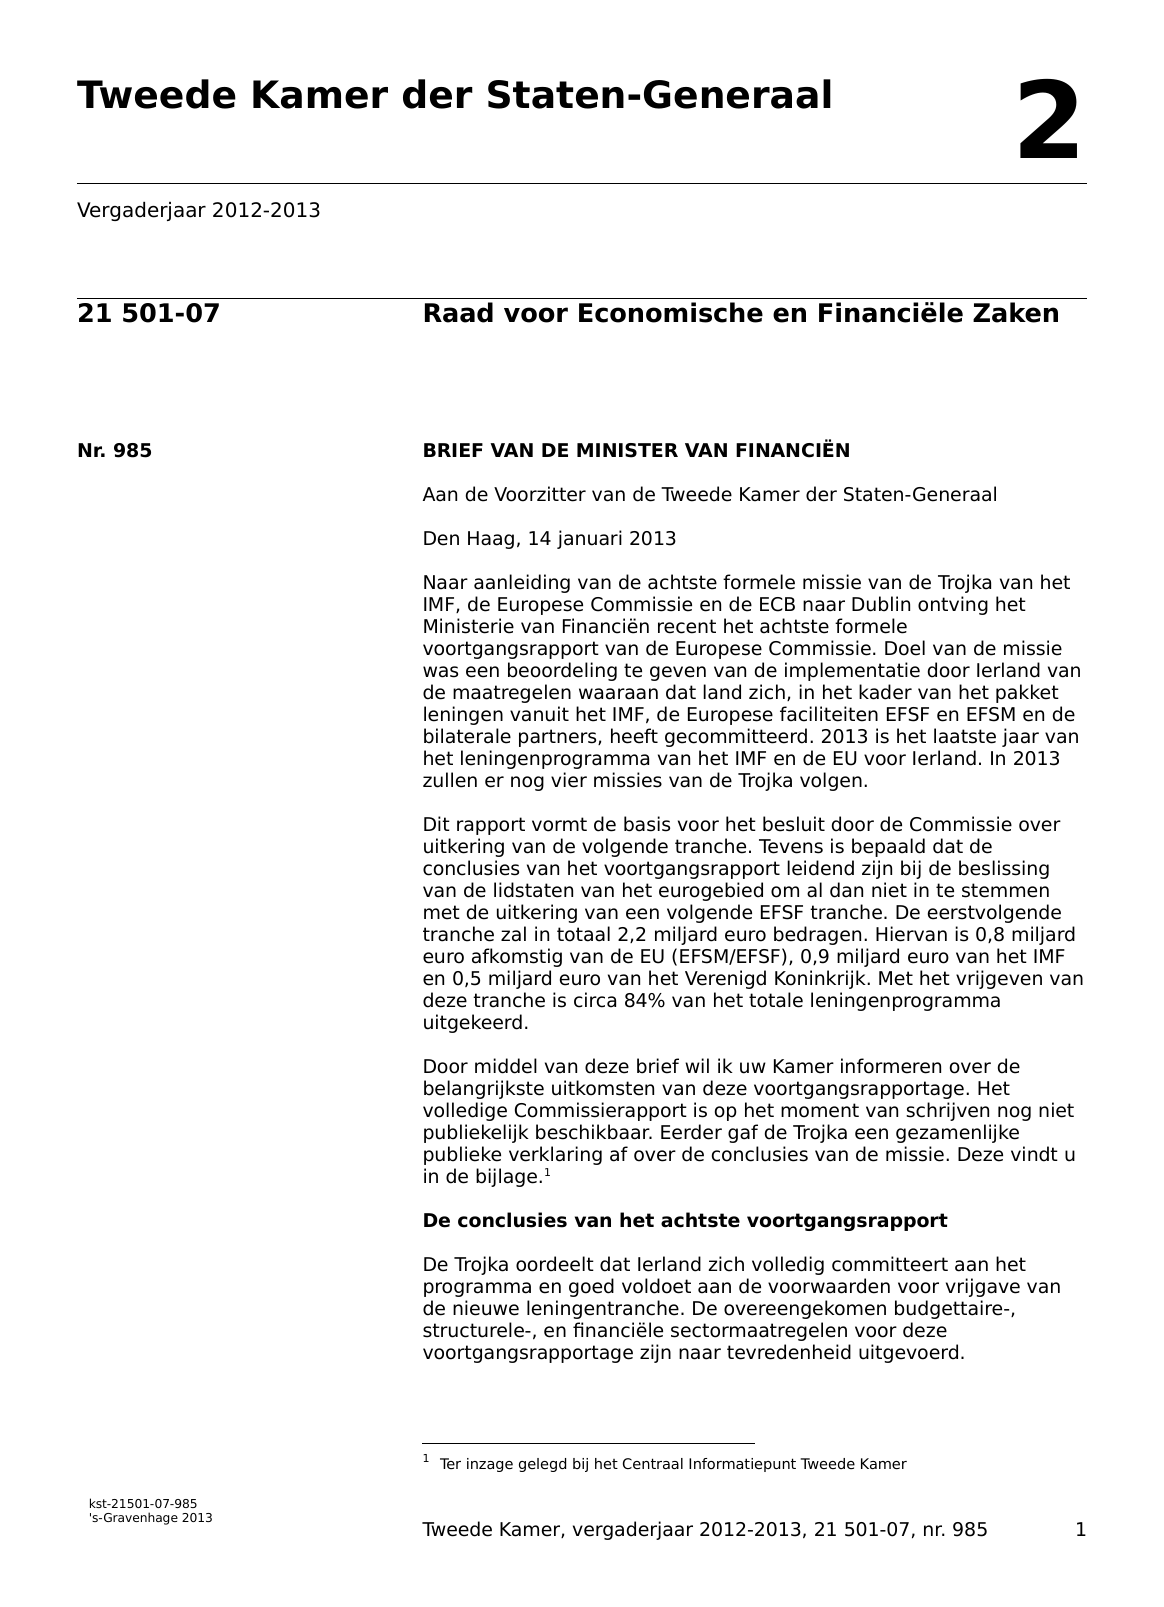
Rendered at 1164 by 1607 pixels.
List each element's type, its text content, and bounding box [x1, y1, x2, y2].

text De Trojka oordeelt dat Ierland zich volledig committeert aan het programma en goed voldoet aan de voorwaarden voor vrijgave van de nieuwe leningentranche. De overeengekomen budgettaire-, structurele-, en financiële sectormaatregelen voor deze voortgangsrapportage zijn naar tevredenheid uitgevoerd. [422, 1254, 1087, 1364]
text Ter inzage gelegd bij het Centraal Informatiepunt Tweede Kamer [422, 1452, 1087, 1474]
table_header 2 [886, 59, 1087, 183]
text Door middel van deze brief wil ik uw Kamer informeren over de belangrijkste uitkomsten van deze voortgangsrapportage. Het volledige Commissierapport is op het moment van schrijven nog niet publiekelijk beschikbaar. Eerder gaf de Trojka een gezamenlijke publieke verklaring af over de conclusies van de missie. Deze vindt u in de bijlage. [422, 1056, 1087, 1188]
text Naar aanleiding van de achtste formele missie van de Trojka van het IMF, de Europese Commissie en de ECB naar Dublin ontving het Ministerie van Financiën recent het achtste formele voortgangsrapport van de Europese Commissie. Doel van de missie was een beoordeling te geven van de implementatie door Ierland van de maatregelen waaraan dat land zich, in het kader van het pakket leningen vanuit het IMF, de Europese faciliteiten EFSF en EFSM en de bilaterale partners, heeft gecommitteerd. 2013 is het laatste jaar van het leningenprogramma van het IMF en de EU voor Ierland. In 2013 zullen er nog vier missies van de Trojka volgen. [422, 572, 1087, 792]
text 's-Gravenhage 2013 [88, 1511, 323, 1525]
subtitle De conclusies van het achtste voortgangsrapport [422, 1210, 1087, 1232]
text Den Haag, 14 januari 2013 [422, 528, 1087, 550]
text kst-21501-07-985 [88, 1497, 323, 1511]
subtitle Nr. 985 BRIEF VAN DE MINISTER VAN FINANCIËN [77, 440, 1087, 462]
subtitle 21 501-07 Raad voor Economische en Financiële Zaken [77, 299, 1087, 329]
table_cell Vergaderjaar 2012-2013 [77, 184, 1087, 298]
text Dit rapport vormt de basis voor het besluit door de Commissie over uitkering van de volgende tranche. Tevens is bepaald dat de conclusies van het voortgangsrapport leidend zijn bij de beslissing van de lidstaten van het eurogebied om al dan niet in te stemmen met de uitkering van een volgende EFSF tranche. De eerstvolgende tranche zal in totaal 2,2 miljard euro bedragen. Hiervan is 0,8 miljard euro afkomstig van de EU (EFSM/EFSF), 0,9 miljard euro van het IMF en 0,5 miljard euro van het Verenigd Koninkrijk. Met het vrijgeven van deze tranche is circa 84% van het totale leningenprogramma uitgekeerd. [422, 814, 1087, 1034]
text Aan de Voorzitter van de Tweede Kamer der Staten-Generaal [422, 484, 1087, 506]
table_header Tweede Kamer der Staten-Generaal [77, 59, 886, 183]
